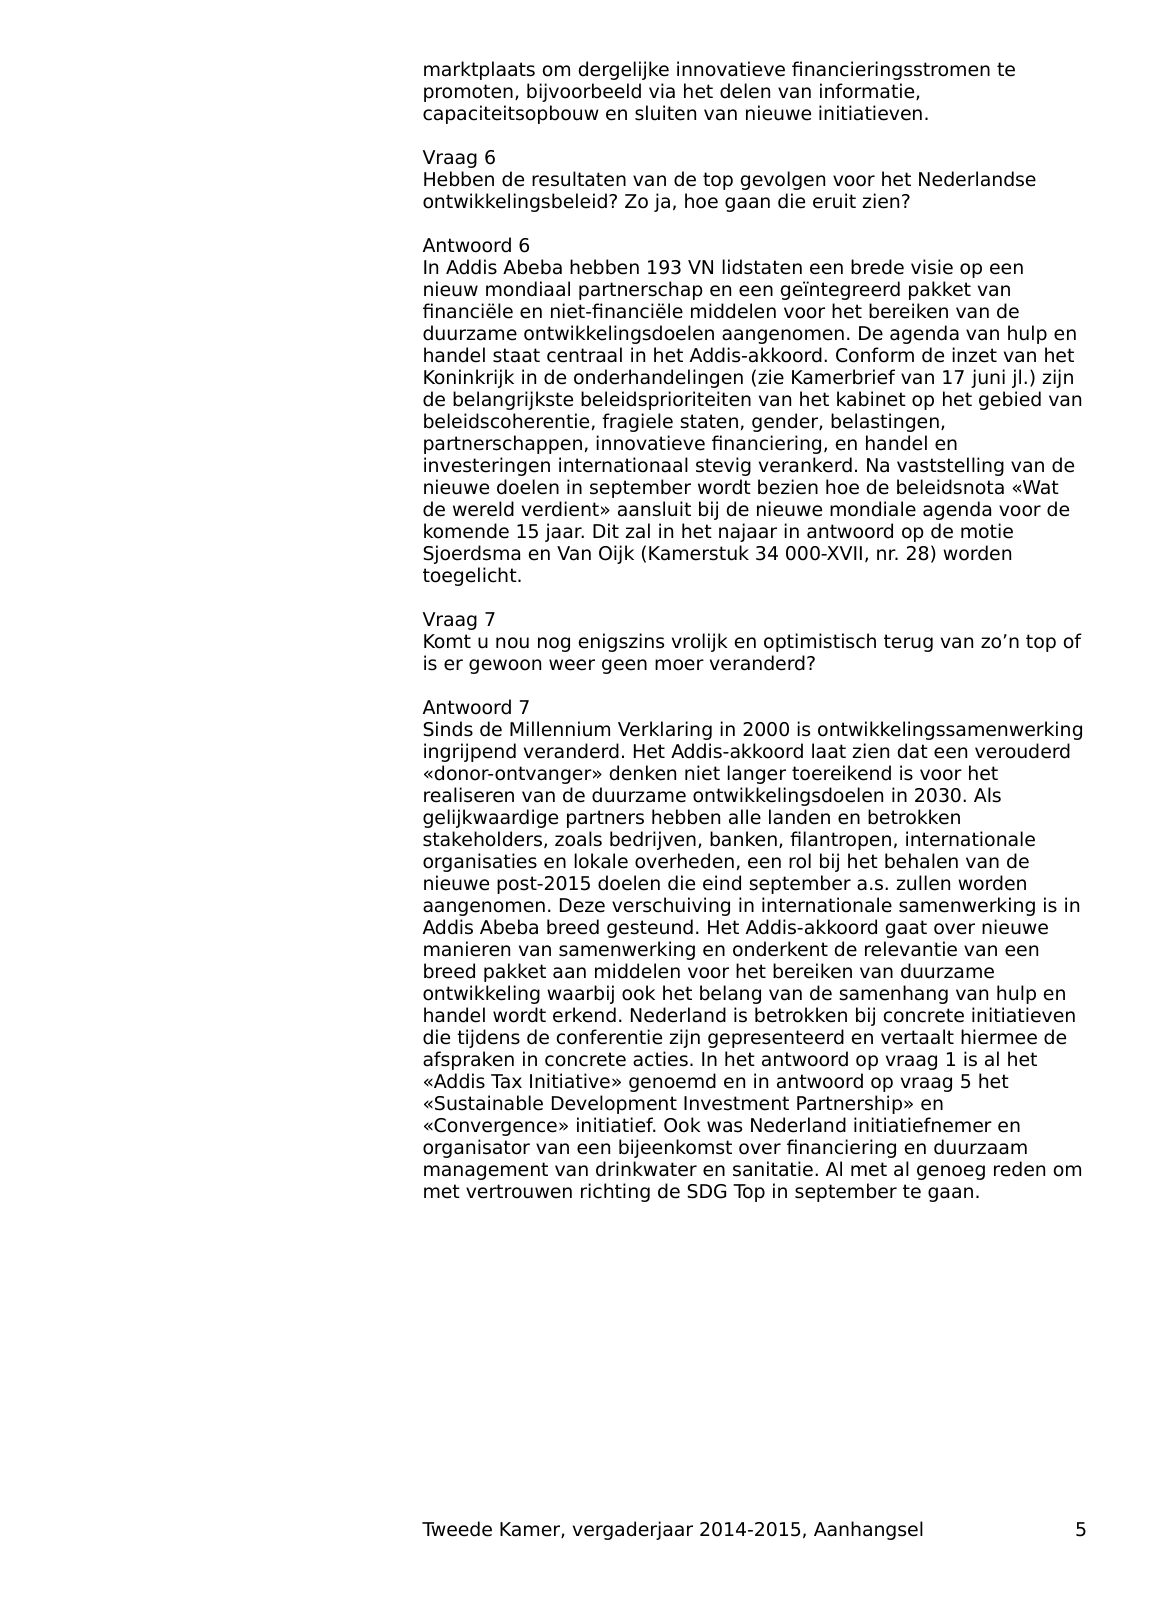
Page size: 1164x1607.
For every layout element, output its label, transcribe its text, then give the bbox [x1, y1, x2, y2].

text marktplaats om dergelijke innovatieve financieringsstromen te promoten, bijvoorbeeld via het delen van informatie, capaciteitsopbouw en sluiten van nieuwe initiatieven. [422, 59, 1087, 125]
text Antwoord 7 [422, 697, 1087, 719]
text Hebben de resultaten van de top gevolgen voor het Nederlandse ontwikkelingsbeleid? Zo ja, hoe gaan die eruit zien? [422, 169, 1087, 213]
text Antwoord 6 [422, 235, 1087, 257]
text Vraag 6 [422, 147, 1087, 169]
text Sinds de Millennium Verklaring in 2000 is ontwikkelingssamenwerking ingrijpend veranderd. Het Addis-akkoord laat zien dat een verouderd «donor-ontvanger» denken niet langer toereikend is voor het realiseren van de duurzame ontwikkelingsdoelen in 2030. Als gelijkwaardige partners hebben alle landen en betrokken stakeholders, zoals bedrijven, banken, filantropen, internationale organisaties en lokale overheden, een rol bij het behalen van de nieuwe post-2015 doelen die eind september a.s. zullen worden aangenomen. Deze verschuiving in internationale samenwerking is in Addis Abeba breed gesteund. Het Addis-akkoord gaat over nieuwe manieren van samenwerking en onderkent de relevantie van een breed pakket aan middelen voor het bereiken van duurzame ontwikkeling waarbij ook het belang van de samenhang van hulp en handel wordt erkend. Nederland is betrokken bij concrete initiatieven die tijdens de conferentie zijn gepresenteerd en vertaalt hiermee de afspraken in concrete acties. In het antwoord op vraag 1 is al het «Addis Tax Initiative» genoemd en in antwoord op vraag 5 het «Sustainable Development Investment Partnership» en «Convergence» initiatief. Ook was Nederland initiatiefnemer en organisator van een bijeenkomst over financiering en duurzaam management van drinkwater en sanitatie. Al met al genoeg reden om met vertrouwen richting de SDG Top in september te gaan. [422, 719, 1087, 1203]
text Vraag 7 [422, 609, 1087, 631]
text In Addis Abeba hebben 193 VN lidstaten een brede visie op een nieuw mondiaal partnerschap en een geïntegreerd pakket van financiële en niet-financiële middelen voor het bereiken van de duurzame ontwikkelingsdoelen aangenomen. De agenda van hulp en handel staat centraal in het Addis-akkoord. Conform de inzet van het Koninkrijk in de onderhandelingen (zie Kamerbrief van 17 juni jl.) zijn de belangrijkste beleidsprioriteiten van het kabinet op het gebied van beleidscoherentie, fragiele staten, gender, belastingen, partnerschappen, innovatieve financiering, en handel en investeringen internationaal stevig verankerd. Na vaststelling van de nieuwe doelen in september wordt bezien hoe de beleidsnota «Wat de wereld verdient» aansluit bij de nieuwe mondiale agenda voor de komende 15 jaar. Dit zal in het najaar in antwoord op de motie Sjoerdsma en Van Oijk (Kamerstuk 34 000-XVII, nr. 28) worden toegelicht. [422, 257, 1087, 587]
text Komt u nou nog enigszins vrolijk en optimistisch terug van zo’n top of is er gewoon weer geen moer veranderd? [422, 631, 1087, 675]
